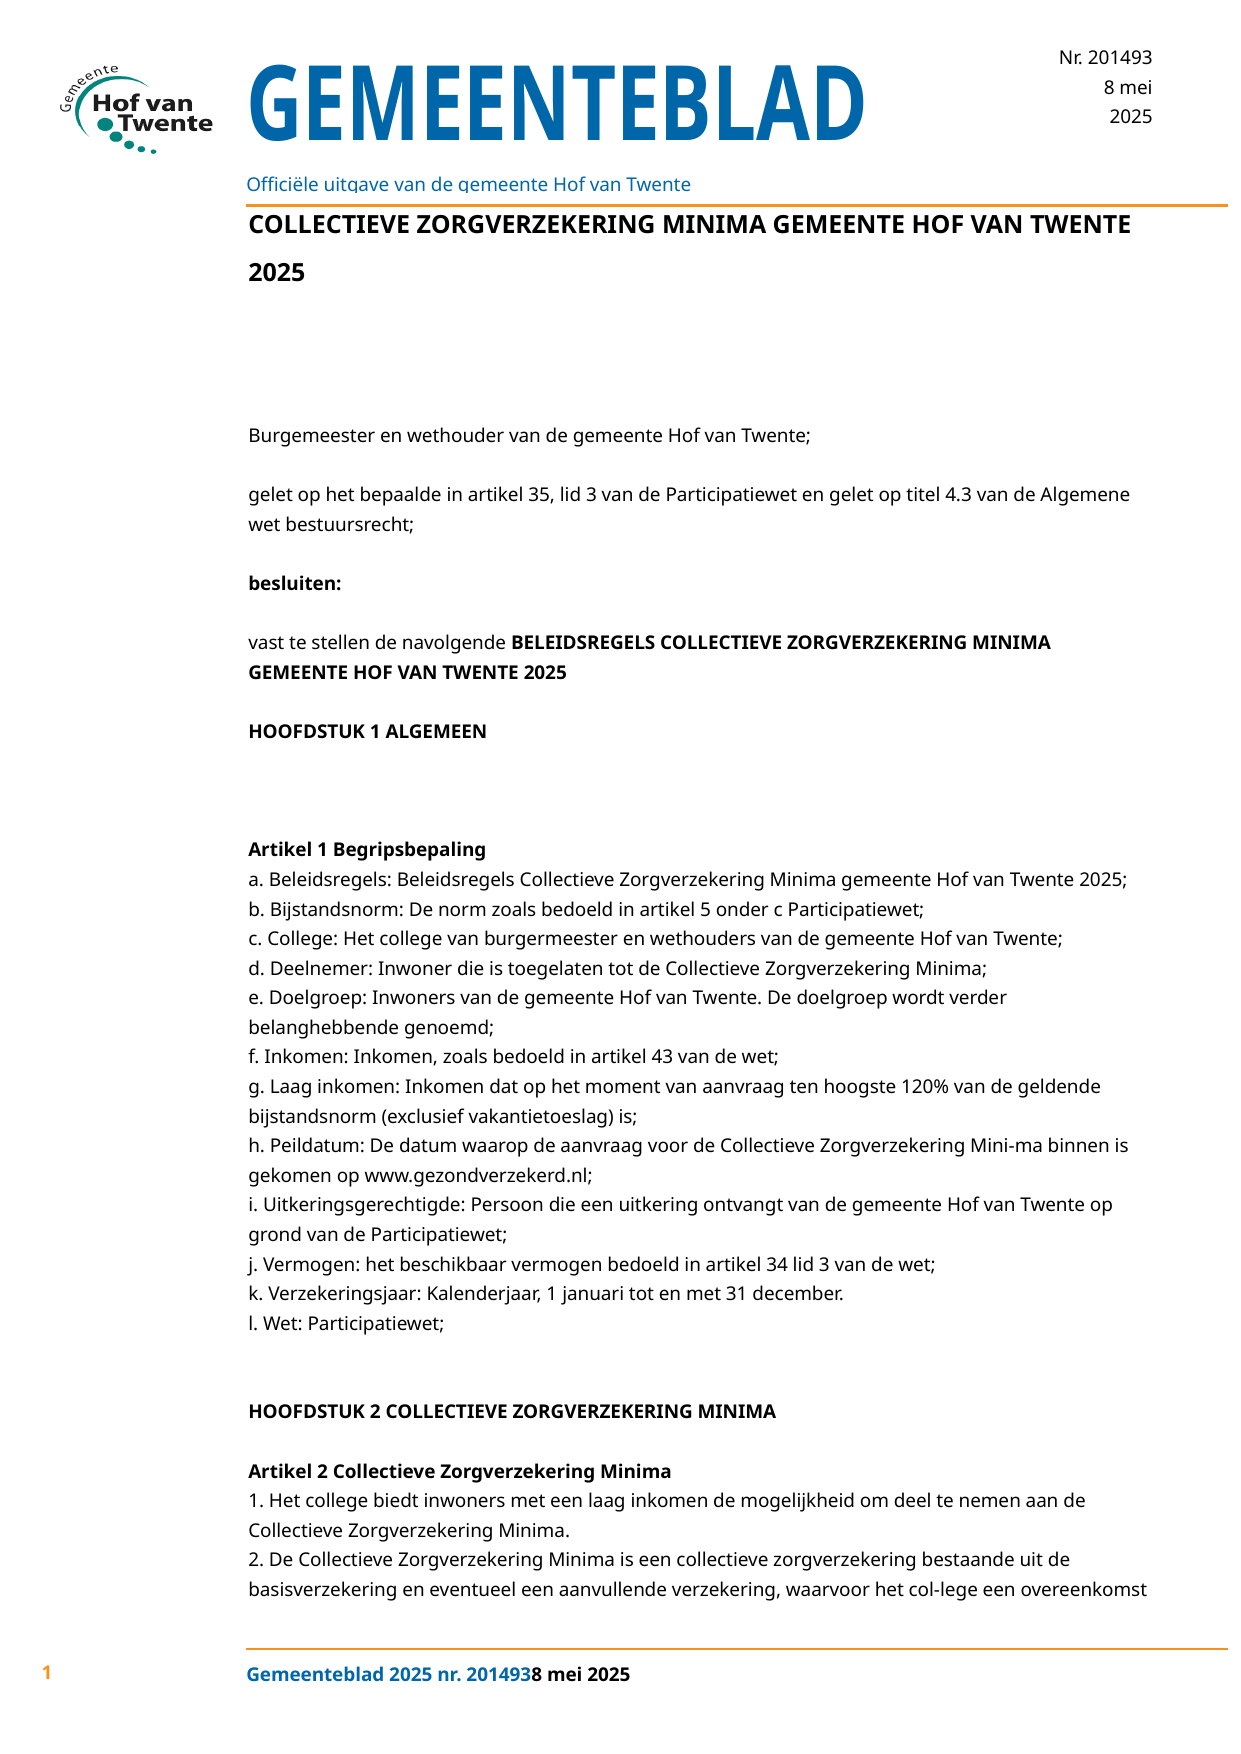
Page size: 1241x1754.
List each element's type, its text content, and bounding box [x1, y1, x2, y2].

text COLLECTIEVE ZORGVERZEKERING MINIMA GEMEENTE HOF VAN TWENTE 2025 [248, 207, 1152, 288]
text vast te stellen de navolgende BELEIDSREGELS COLLECTIEVE ZORGVERZEKERING MINIMA GEMEENTE HOF VAN TWENTE 2025 [248, 629, 1152, 685]
text d. Deelnemer: Inwoner die is toegelaten tot de Collectieve Zorgverzekering Minima; [248, 955, 1152, 981]
text j. Vermogen: het beschikbaar vermogen bedoeld in artikel 34 lid 3 van de wet; [248, 1251, 1152, 1277]
text gelet op het bepaalde in artikel 35, lid 3 van de Participatiewet en gelet op titel 4.3 van de Algemene wet bestuursrecht; [248, 482, 1152, 537]
text g. Laag inkomen: Inkomen dat op het moment van aanvraag ten hoogste 120% van de geldende bijstandsnorm (exclusief vakantietoeslag) is; [248, 1073, 1152, 1129]
text e. Doelgroep: Inwoners van de gemeente Hof van Twente. De doelgroep wordt verder belanghebbende genoemd; [248, 984, 1152, 1040]
picture [41, 47, 231, 172]
text HOOFDSTUK 2 COLLECTIEVE ZORGVERZEKERING MINIMA [248, 1399, 1152, 1424]
text Artikel 2 Collectieve Zorgverzekering Minima [248, 1458, 1152, 1484]
text k. Verzekeringsjaar: Kalenderjaar, 1 januari tot en met 31 december. [248, 1280, 1152, 1306]
text HOOFDSTUK 1 ALGEMEEN [248, 718, 1152, 744]
text Burgemeester en wethouder van de gemeente Hof van Twente; [248, 422, 1152, 448]
text b. Bijstandsnorm: De norm zoals bedoeld in artikel 5 onder c Participatiewet; [248, 896, 1152, 922]
text 2. De Collectieve Zorgverzekering Minima is een collectieve zorgverzekering bestaande uit de basisverzekering en eventueel een aanvullende verzekering, waarvoor het col-lege een overeenkomst [248, 1547, 1152, 1602]
text h. Peildatum: De datum waarop de aanvraag voor de Collectieve Zorgverzekering Mini-ma binnen is gekomen op www.gezondverzekerd.nl; [248, 1132, 1152, 1188]
text i. Uitkeringsgerechtigde: Persoon die een uitkering ontvangt van de gemeente Hof van Twente op grond van de Participatiewet; [248, 1192, 1152, 1247]
text l. Wet: Participatiewet; [248, 1310, 1152, 1336]
text besluiten: [248, 570, 1152, 596]
text Artikel 1 Begripsbepaling [248, 837, 1152, 862]
text f. Inkomen: Inkomen, zoals bedoeld in artikel 43 van de wet; [248, 1044, 1152, 1069]
text a. Beleidsregels: Beleidsregels Collectieve Zorgverzekering Minima gemeente Hof van Twente 2025; [248, 866, 1152, 892]
text 1. Het college biedt inwoners met een laag inkomen de mogelijkheid om deel te nemen aan de Collectieve Zorgverzekering Minima. [248, 1487, 1152, 1543]
text c. College: Het college van burgermeester en wethouders van de gemeente Hof van Twente; [248, 925, 1152, 951]
